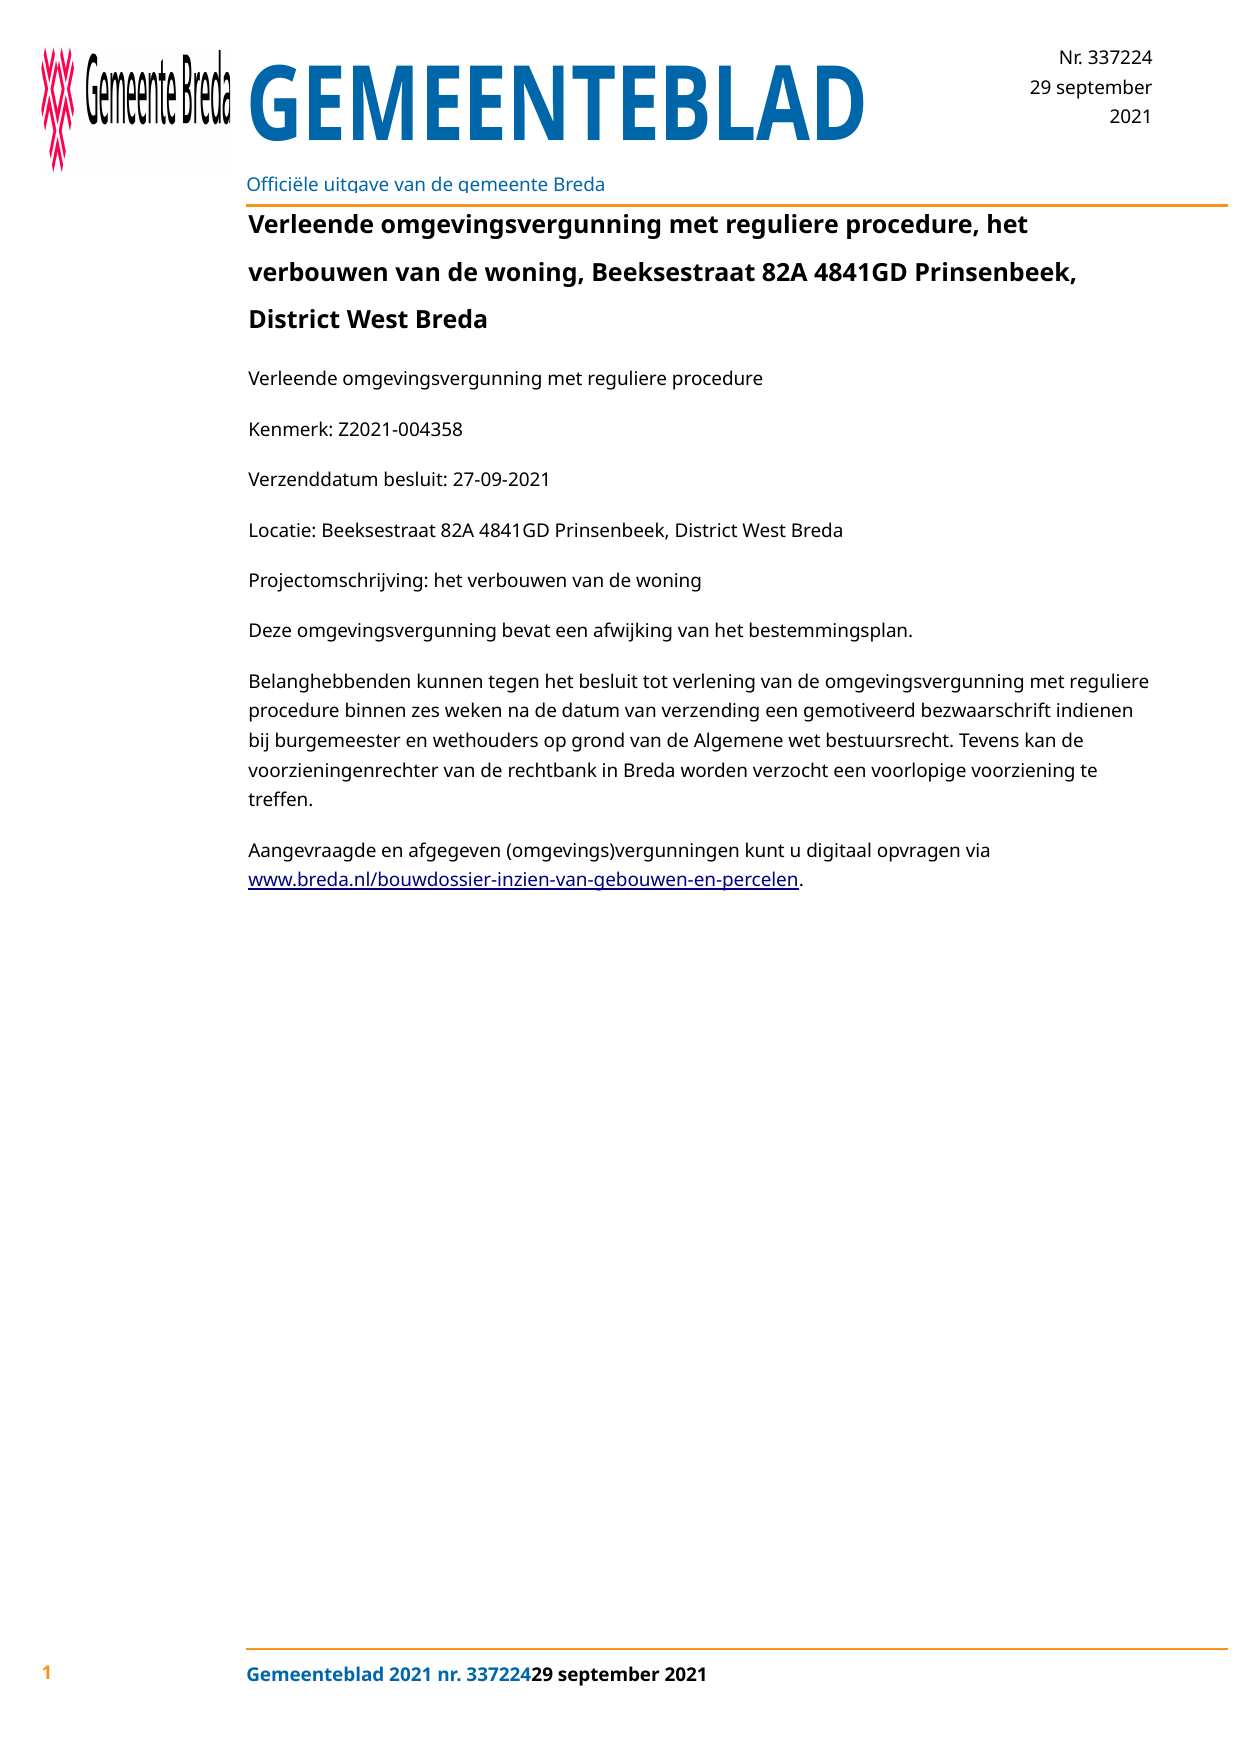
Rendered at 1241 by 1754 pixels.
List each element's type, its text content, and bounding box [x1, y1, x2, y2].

text Verleende omgevingsvergunning met reguliere procedure [248, 366, 1152, 391]
text Projectomschrijving: het verbouwen van de woning [248, 567, 1152, 593]
picture [41, 47, 231, 172]
text Verzenddatum besluit: 27-09-2021 [248, 466, 1152, 492]
text Locatie: Beeksestraat 82A 4841GD Prinsenbeek, District West Breda [248, 517, 1152, 542]
text Verleende omgevingsvergunning met reguliere procedure, het verbouwen van de woning, Beeksestraat 82A 4841GD Prinsenbeek, District West Breda [248, 207, 1152, 336]
text Belanghebbenden kunnen tegen het besluit tot verlening van de omgevingsvergunning met reguliere procedure binnen zes weken na de datum van verzending een gemotiveerd bezwaarschrift indienen bij burgemeester en wethouders op grond van de Algemene wet bestuursrecht. Tevens kan de voorzieningenrechter van de rechtbank in Breda worden verzocht een voorlopige voorziening te treffen. [248, 668, 1152, 812]
text Deze omgevingsvergunning bevat een afwijking van het bestemmingsplan. [248, 618, 1152, 643]
text Kenmerk: Z2021-004358 [248, 416, 1152, 442]
text Aangevraagde en afgegeven (omgevings)vergunningen kunt u digitaal opvragen via www.breda.nl/bouwdossier-inzien-van-gebouwen-en-percelen. [248, 837, 1152, 892]
